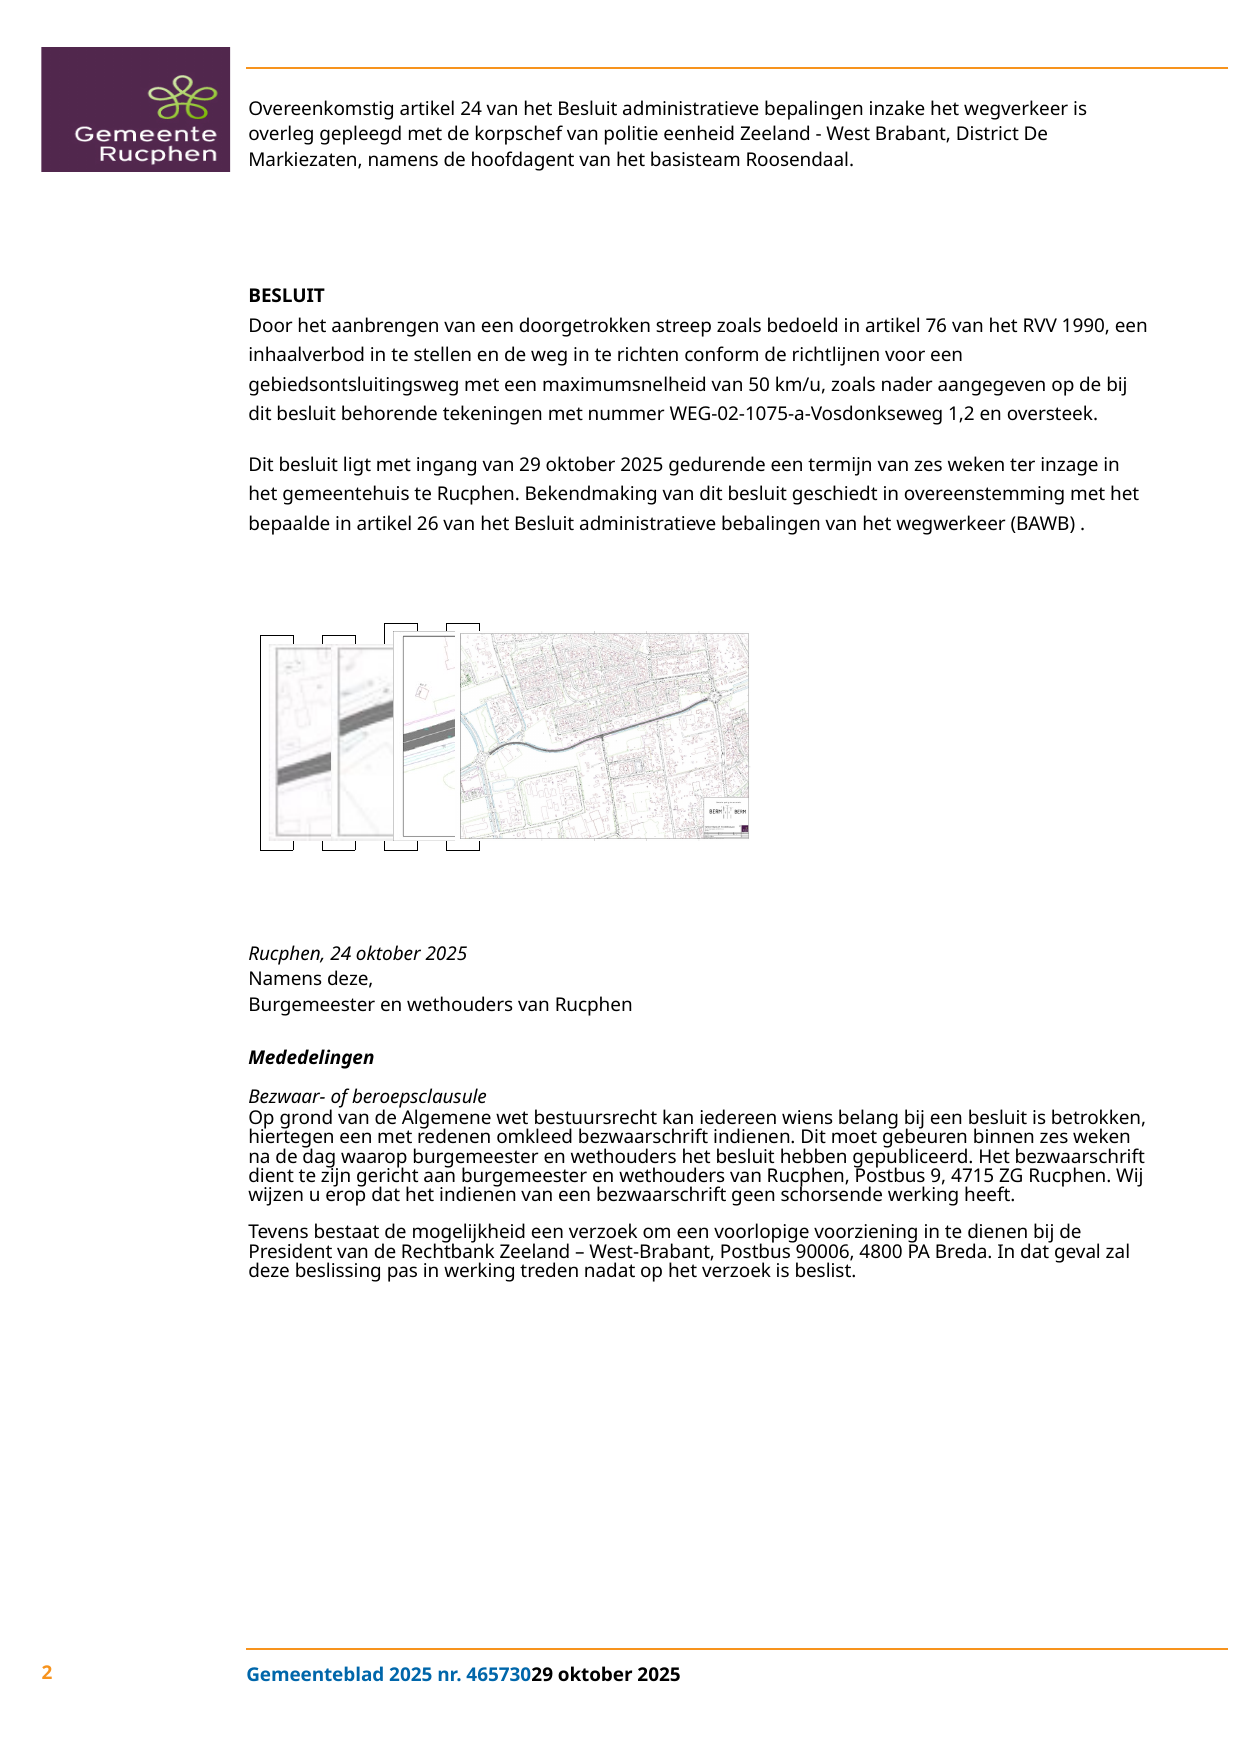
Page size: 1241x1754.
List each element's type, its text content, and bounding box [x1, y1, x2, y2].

text Overeenkomstig artikel 24 van het Besluit administratieve bepalingen inzake het wegverkeer is overleg gepleegd met de korpschef van politie eenheid Zeeland - West Brabant, District De Markiezaten, namens de hoofdagent van het basisteam Roosendaal. [248, 95, 1152, 172]
text Mededelingen [248, 1044, 1152, 1070]
text BESLUIT [248, 282, 1152, 308]
text Op grond van de Algemene wet bestuursrecht kan iedereen wiens belang bij een besluit is betrokken, hiertegen een met redenen omkleed bezwaarschrift indienen. Dit moet gebeuren binnen zes weken na de dag waarop burgemeester en wethouders het besluit hebben gepubliceerd. Het bezwaarschrift dient te zijn gericht aan burgemeester en wethouders van Rucphen, Postbus 9, 4715 ZG Rucphen. Wij wijzen u erop dat het indienen van een bezwaarschrift geen schorsende werking heeft. [248, 1109, 1152, 1206]
text Namens deze, [248, 966, 1152, 991]
picture [41, 47, 231, 172]
picture [268, 631, 751, 841]
text Burgemeester en wethouders van Rucphen [248, 991, 1152, 1017]
text Tevens bestaat de mogelijkheid een verzoek om een voorlopige voorziening in te dienen bij de President van de Rechtbank Zeeland – West-Brabant, Postbus 90006, 4800 PA Breda. In dat geval zal deze beslissing pas in werking treden nadat op het verzoek is beslist. [248, 1223, 1152, 1281]
text Bezwaar- of beroepsclausule [248, 1083, 1152, 1109]
text Door het aanbrengen van een doorgetrokken streep zoals bedoeld in artikel 76 van het RVV 1990, een inhaalverbod in te stellen en de weg in te richten conform de richtlijnen voor een gebiedsontsluitingsweg met een maximumsnelheid van 50 km/u, zoals nader aangegeven op de bij dit besluit behorende tekeningen met nummer WEG-02-1075-a-Vosdonkseweg 1,2 en oversteek. [248, 312, 1152, 426]
text Dit besluit ligt met ingang van 29 oktober 2025 gedurende een termijn van zes weken ter inzage in het gemeentehuis te Rucphen. Bekendmaking van dit besluit geschiedt in overeenstemming met het bepaalde in artikel 26 van het Besluit administratieve bebalingen van het wegwerkeer (BAWB) . [248, 451, 1152, 536]
text Rucphen, 24 oktober 2025 [248, 940, 1152, 966]
